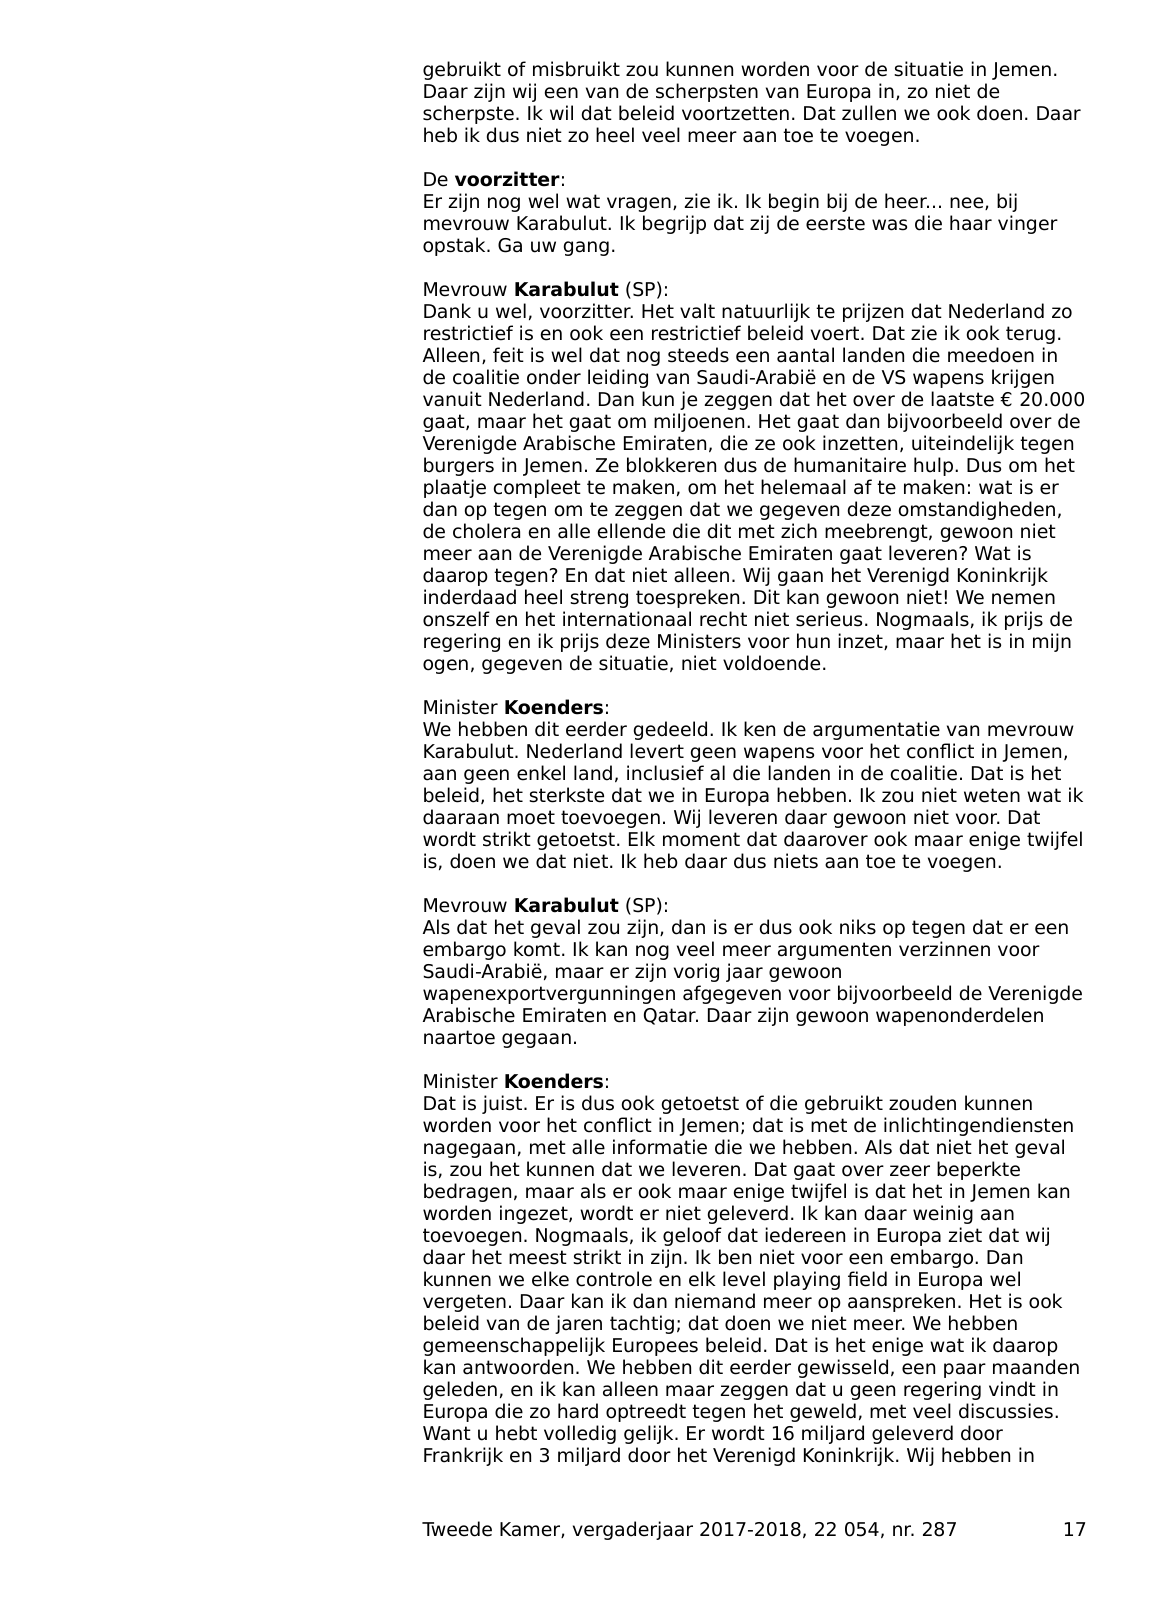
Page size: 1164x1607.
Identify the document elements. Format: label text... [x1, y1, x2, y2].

text De voorzitter: [422, 169, 1087, 191]
text Dat is juist. Er is dus ook getoetst of die gebruikt zouden kunnen worden voor het conflict in Jemen; dat is met de inlichtingendiensten nagegaan, met alle informatie die we hebben. Als dat niet het geval is, zou het kunnen dat we leveren. Dat gaat over zeer beperkte bedragen, maar als er ook maar enige twijfel is dat het in Jemen kan worden ingezet, wordt er niet geleverd. Ik kan daar weinig aan toevoegen. Nogmaals, ik geloof dat iedereen in Europa ziet dat wij daar het meest strikt in zijn. Ik ben niet voor een embargo. Dan kunnen we elke controle en elk level playing field in Europa wel vergeten. Daar kan ik dan niemand meer op aanspreken. Het is ook beleid van de jaren tachtig; dat doen we niet meer. We hebben gemeenschappelijk Europees beleid. Dat is het enige wat ik daarop kan antwoorden. We hebben dit eerder gewisseld, een paar maanden geleden, en ik kan alleen maar zeggen dat u geen regering vindt in Europa die zo hard optreedt tegen het geweld, met veel discussies. Want u hebt volledig gelijk. Er wordt 16 miljard geleverd door Frankrijk en 3 miljard door het Verenigd Koninkrijk. Wij hebben in [422, 1093, 1087, 1467]
text Dank u wel, voorzitter. Het valt natuurlijk te prijzen dat Nederland zo restrictief is en ook een restrictief beleid voert. Dat zie ik ook terug. Alleen, feit is wel dat nog steeds een aantal landen die meedoen in de coalitie onder leiding van Saudi-Arabië en de VS wapens krijgen vanuit Nederland. Dan kun je zeggen dat het over de laatste € 20.000 gaat, maar het gaat om miljoenen. Het gaat dan bijvoorbeeld over de Verenigde Arabische Emiraten, die ze ook inzetten, uiteindelijk tegen burgers in Jemen. Ze blokkeren dus de humanitaire hulp. Dus om het plaatje compleet te maken, om het helemaal af te maken: wat is er dan op tegen om te zeggen dat we gegeven deze omstandigheden, de cholera en alle ellende die dit met zich meebrengt, gewoon niet meer aan de Verenigde Arabische Emiraten gaat leveren? Wat is daarop tegen? En dat niet alleen. Wij gaan het Verenigd Koninkrijk inderdaad heel streng toespreken. Dit kan gewoon niet! We nemen onszelf en het internationaal recht niet serieus. Nogmaals, ik prijs de regering en ik prijs deze Ministers voor hun inzet, maar het is in mijn ogen, gegeven de situatie, niet voldoende. [422, 301, 1087, 675]
text Er zijn nog wel wat vragen, zie ik. Ik begin bij de heer... nee, bij mevrouw Karabulut. Ik begrijp dat zij de eerste was die haar vinger opstak. Ga uw gang. [422, 191, 1087, 257]
text Als dat het geval zou zijn, dan is er dus ook niks op tegen dat er een embargo komt. Ik kan nog veel meer argumenten verzinnen voor Saudi-Arabië, maar er zijn vorig jaar gewoon wapenexportvergunningen afgegeven voor bijvoorbeeld de Verenigde Arabische Emiraten en Qatar. Daar zijn gewoon wapenonderdelen naartoe gegaan. [422, 917, 1087, 1049]
text Minister Koenders: [422, 697, 1087, 719]
text We hebben dit eerder gedeeld. Ik ken de argumentatie van mevrouw Karabulut. Nederland levert geen wapens voor het conflict in Jemen, aan geen enkel land, inclusief al die landen in de coalitie. Dat is het beleid, het sterkste dat we in Europa hebben. Ik zou niet weten wat ik daaraan moet toevoegen. Wij leveren daar gewoon niet voor. Dat wordt strikt getoetst. Elk moment dat daarover ook maar enige twijfel is, doen we dat niet. Ik heb daar dus niets aan toe te voegen. [422, 719, 1087, 873]
text Mevrouw Karabulut (SP): [422, 895, 1087, 917]
text gebruikt of misbruikt zou kunnen worden voor de situatie in Jemen. Daar zijn wij een van de scherpsten van Europa in, zo niet de scherpste. Ik wil dat beleid voortzetten. Dat zullen we ook doen. Daar heb ik dus niet zo heel veel meer aan toe te voegen. [422, 59, 1087, 147]
text Mevrouw Karabulut (SP): [422, 279, 1087, 301]
text Minister Koenders: [422, 1071, 1087, 1093]
